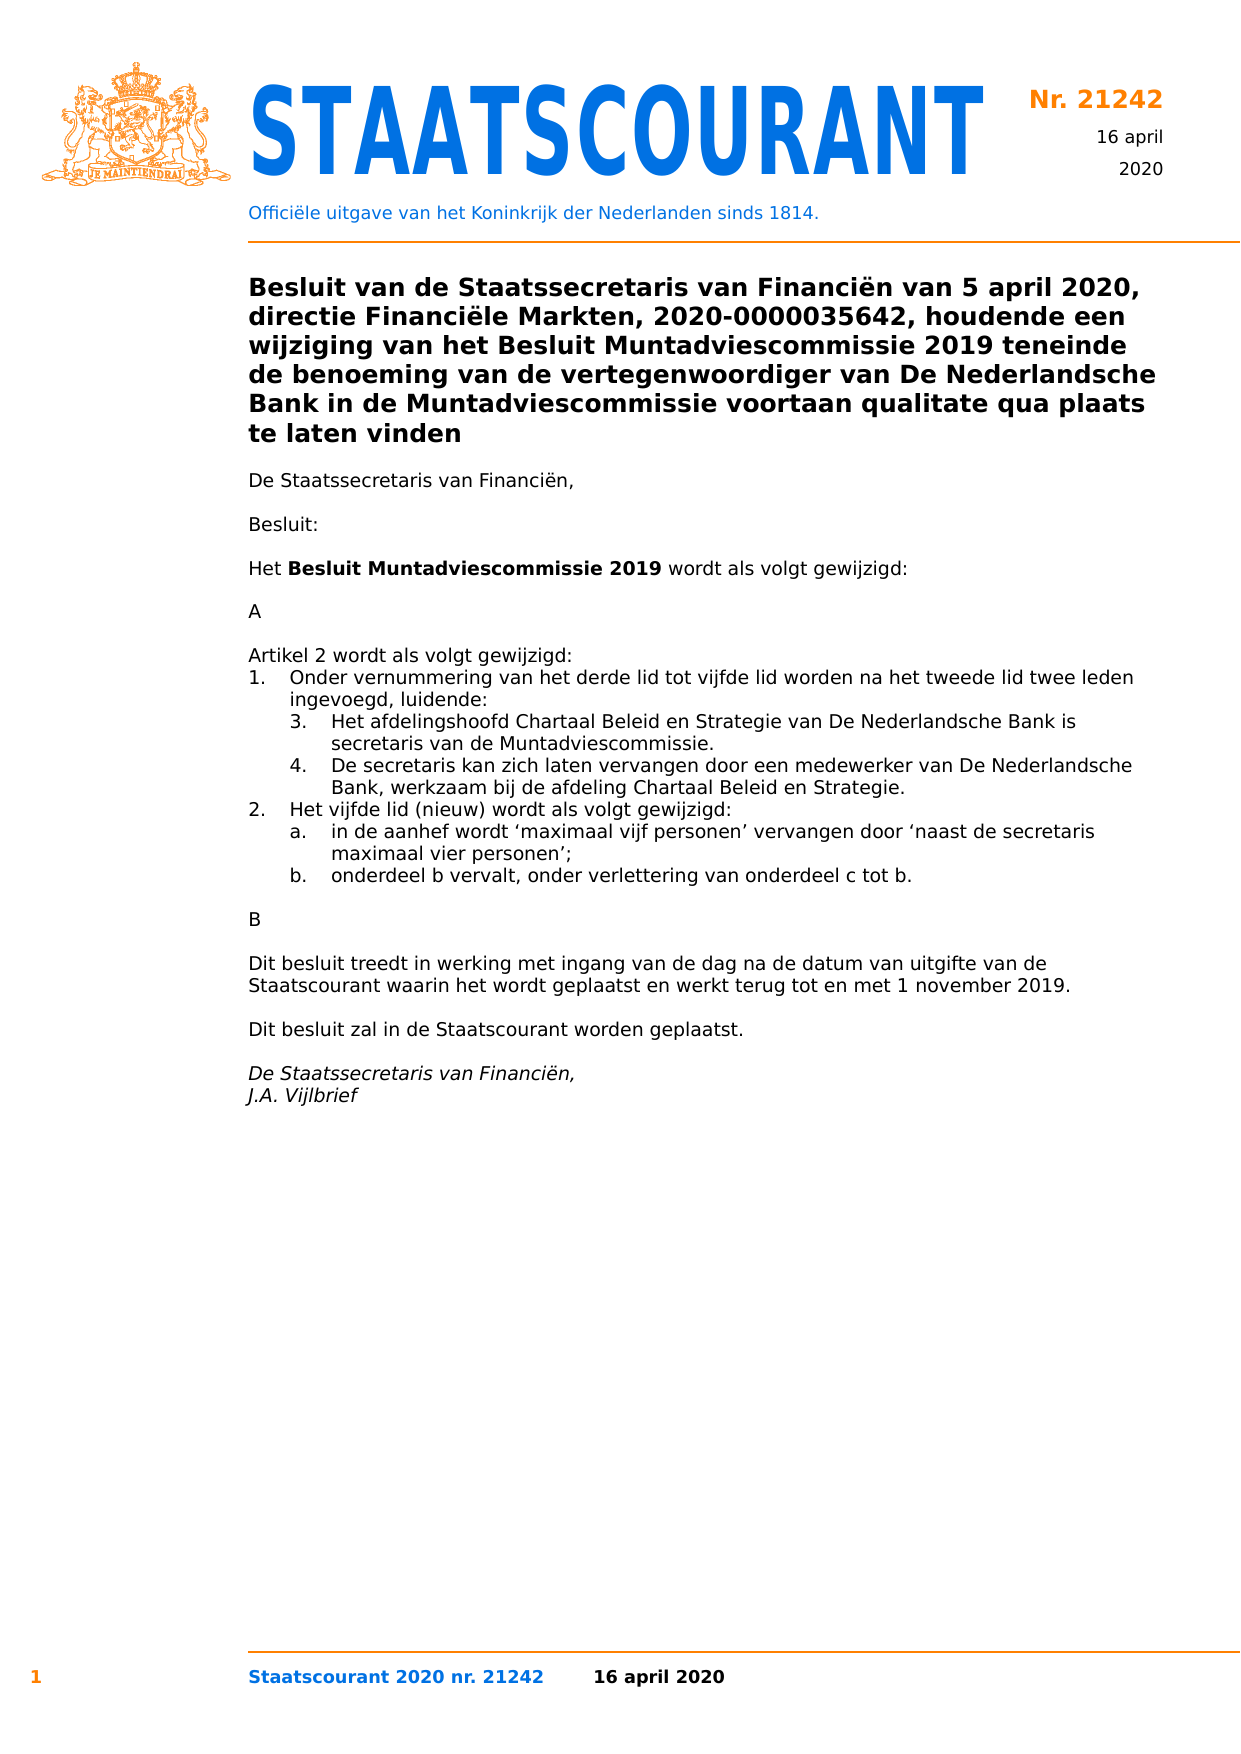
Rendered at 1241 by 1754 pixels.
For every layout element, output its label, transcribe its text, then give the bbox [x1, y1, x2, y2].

text Dit besluit zal in de Staatscourant worden geplaatst. [248, 1019, 1163, 1041]
text De Staatssecretaris van Financiën, J.A. Vijlbrief [248, 1062, 1163, 1106]
text Het Besluit Muntadviescommissie 2019 wordt als volgt gewijzigd: [248, 558, 1163, 579]
table_header [25, 62, 248, 241]
text 1. Onder vernummering van het derde lid tot vijfde lid worden na het tweede lid twee leden ingevoegd, luidende: [248, 667, 1163, 711]
text b. onderdeel b vervalt, onder verlettering van onderdeel c tot b. [289, 865, 1163, 887]
text A [248, 601, 1163, 623]
picture [41, 62, 231, 186]
text Artikel 2 wordt als volgt gewijzigd: [248, 645, 1163, 667]
table_cell 16 april [998, 121, 1240, 153]
text B [248, 909, 1163, 931]
table_cell 2020 [998, 153, 1240, 203]
text Dit besluit treedt in werking met ingang van de dag na de datum van uitgifte van de Staatscourant waarin het wordt geplaatst en werkt terug tot en met 1 november 2019. [248, 953, 1163, 997]
subtitle Besluit van de Staatssecretaris van Financiën van 5 april 2020, directie Financiële Markten, 2020-0000035642, houdende een wijziging van het Besluit Muntadviescommissie 2019 teneinde de benoeming van de vertegenwoordiger van De Nederlandsche Bank in de Muntadviescommissie voortaan qualitate qua plaats te laten vinden [248, 273, 1163, 448]
text 4. De secretaris kan zich laten vervangen door een medewerker van De Nederlandsche Bank, werkzaam bij de afdeling Chartaal Beleid en Strategie. [289, 755, 1163, 799]
table_cell Officiële uitgave van het Koninkrijk der Nederlanden sinds 1814. [248, 203, 1240, 241]
text a. in de aanhef wordt ‘maximaal vijf personen’ vervangen door ‘naast de secretaris maximaal vier personen’; [289, 821, 1163, 865]
text De Staatssecretaris van Financiën, [248, 470, 1163, 492]
table_header STAATSCOURANT [248, 62, 998, 203]
table_header Nr. 21242 [998, 62, 1240, 121]
text Besluit: [248, 514, 1163, 536]
text 3. Het afdelingshoofd Chartaal Beleid en Strategie van De Nederlandsche Bank is secretaris van de Muntadviescommissie. [289, 711, 1163, 755]
text 2. Het vijfde lid (nieuw) wordt als volgt gewijzigd: [248, 799, 1163, 821]
